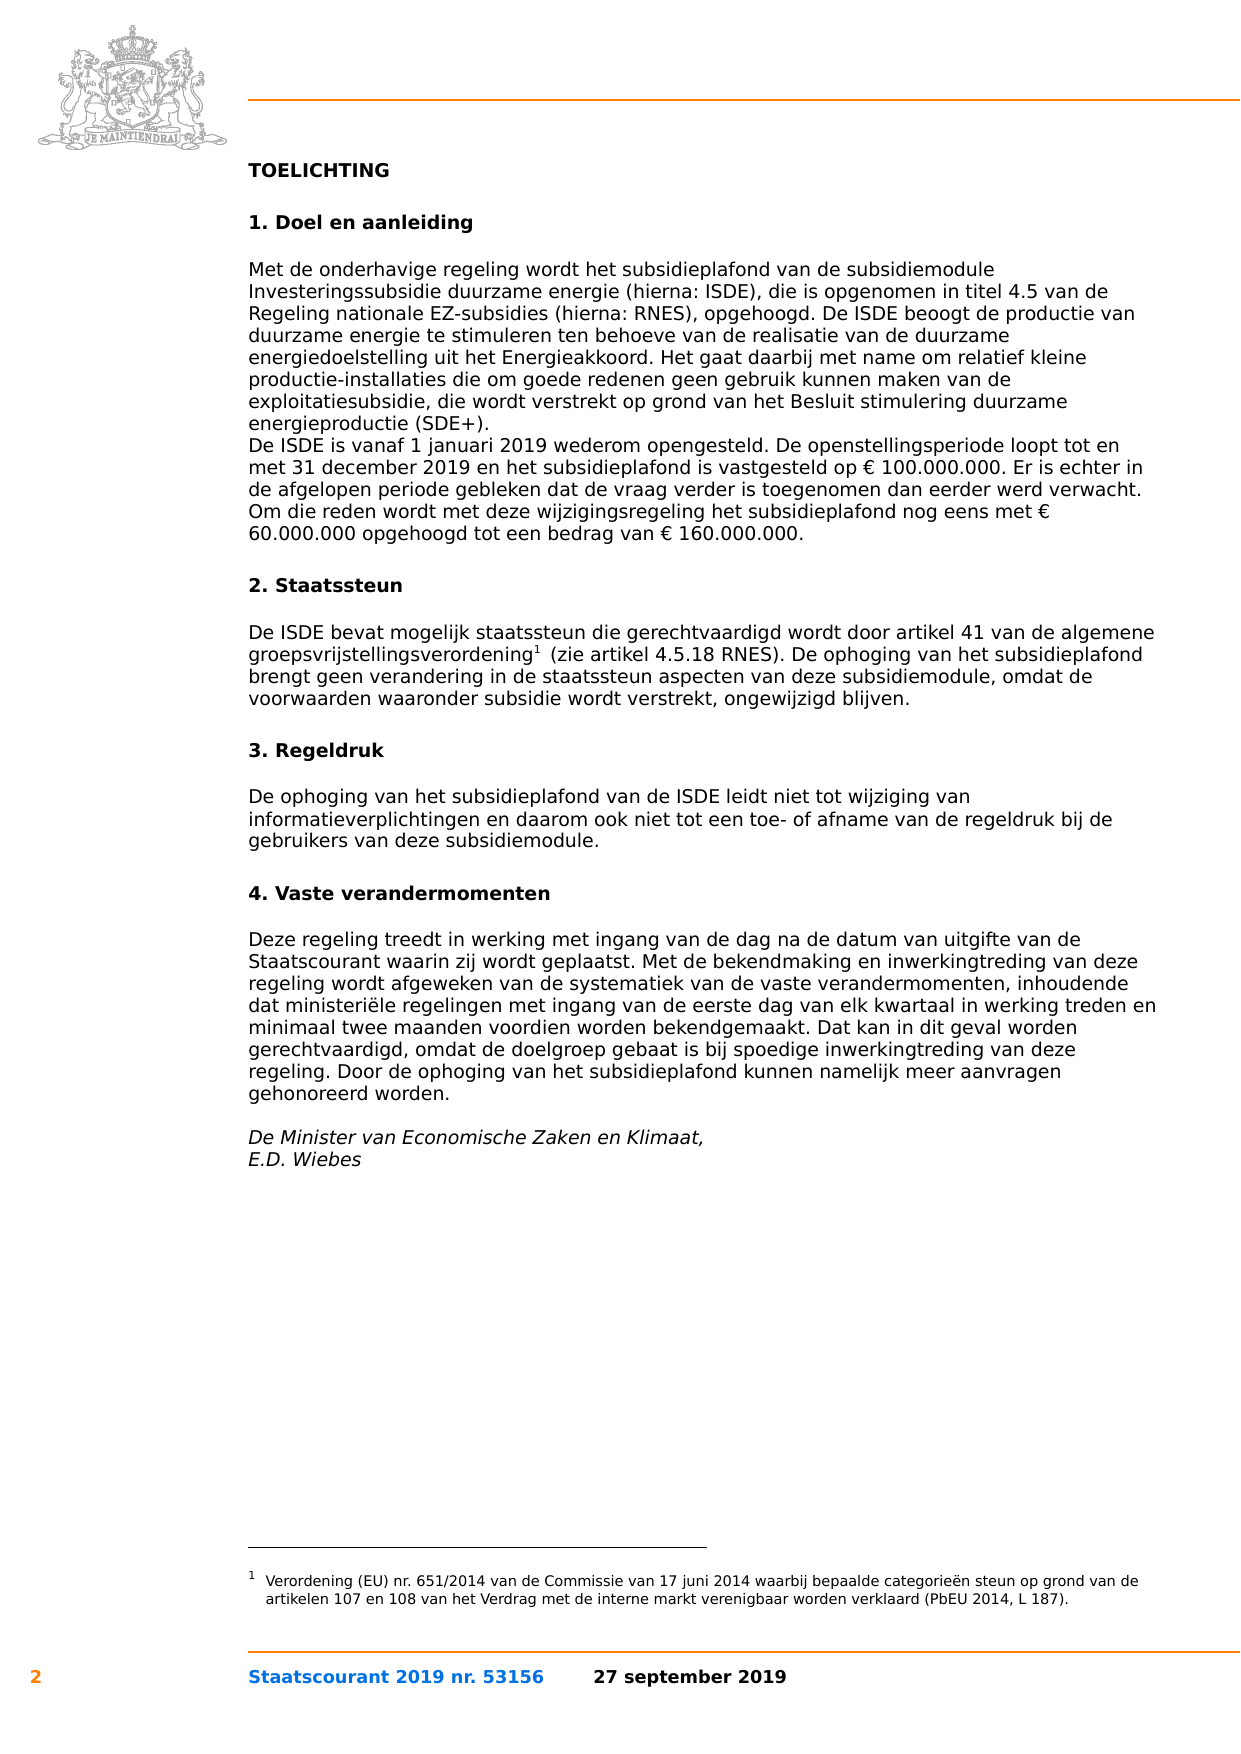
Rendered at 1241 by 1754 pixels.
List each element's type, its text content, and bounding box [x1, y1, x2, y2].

subtitle TOELICHTING [248, 160, 1163, 182]
subtitle 1. Doel en aanleiding [248, 212, 1163, 234]
picture [38, 25, 227, 150]
subtitle 3. Regeldruk [248, 739, 1163, 761]
text Deze regeling treedt in werking met ingang van de dag na de datum van uitgifte van de Staatscourant waarin zij wordt geplaatst. Met de bekendmaking en inwerkingtreding van deze regeling wordt afgeweken van de systematiek van de vaste verandermomenten, inhoudende dat ministeriële regelingen met ingang van de eerste dag van elk kwartaal in werking treden en minimaal twee maanden voordien worden bekendgemaakt. Dat kan in dit geval worden gerechtvaardigd, omdat de doelgroep gebaat is bij spoedige inwerkingtreding van deze regeling. Door de ophoging van het subsidieplafond kunnen namelijk meer aanvragen gehonoreerd worden. [248, 929, 1163, 1105]
subtitle 4. Vaste verandermomenten [248, 882, 1163, 904]
text De ISDE is vanaf 1 januari 2019 wederom opengesteld. De openstellingsperiode loopt tot en met 31 december 2019 en het subsidieplafond is vastgesteld op € 100.000.000. Er is echter in de afgelopen periode gebleken dat de vraag verder is toegenomen dan eerder werd verwacht. Om die reden wordt met deze wijzigingsregeling het subsidieplafond nog eens met € 60.000.000 opgehoogd tot een bedrag van € 160.000.000. [248, 435, 1163, 544]
text De ISDE bevat mogelijk staatssteun die gerechtvaardigd wordt door artikel 41 van de algemene groepsvrijstellingsverordening (zie artikel 4.5.18 RNES). De ophoging van het subsidieplafond brengt geen verandering in de staatssteun aspecten van deze subsidiemodule, omdat de voorwaarden waaronder subsidie wordt verstrekt, ongewijzigd blijven. [248, 622, 1163, 709]
text De ophoging van het subsidieplafond van de ISDE leidt niet tot wijziging van informatieverplichtingen en daarom ook niet tot een toe- of afname van de regeldruk bij de gebruikers van deze subsidiemodule. [248, 786, 1163, 852]
text Verordening (EU) nr. 651/2014 van de Commissie van 17 juni 2014 waarbij bepaalde categorieën steun op grond van de artikelen 107 en 108 van het Verdrag met de interne markt verenigbaar worden verklaard (PbEU 2014, L 187). [248, 1569, 1163, 1608]
subtitle 2. Staatssteun [248, 574, 1163, 597]
text Met de onderhavige regeling wordt het subsidieplafond van de subsidiemodule Investeringssubsidie duurzame energie (hierna: ISDE), die is opgenomen in titel 4.5 van de Regeling nationale EZ-subsidies (hierna: RNES), opgehoogd. De ISDE beoogt de productie van duurzame energie te stimuleren ten behoeve van de realisatie van de duurzame energiedoelstelling uit het Energieakkoord. Het gaat daarbij met name om relatief kleine productie-installaties die om goede redenen geen gebruik kunnen maken van de exploitatiesubsidie, die wordt verstrekt op grond van het Besluit stimulering duurzame energieproductie (SDE+). [248, 259, 1163, 435]
text De Minister van Economische Zaken en Klimaat, E.D. Wiebes [248, 1127, 1163, 1171]
